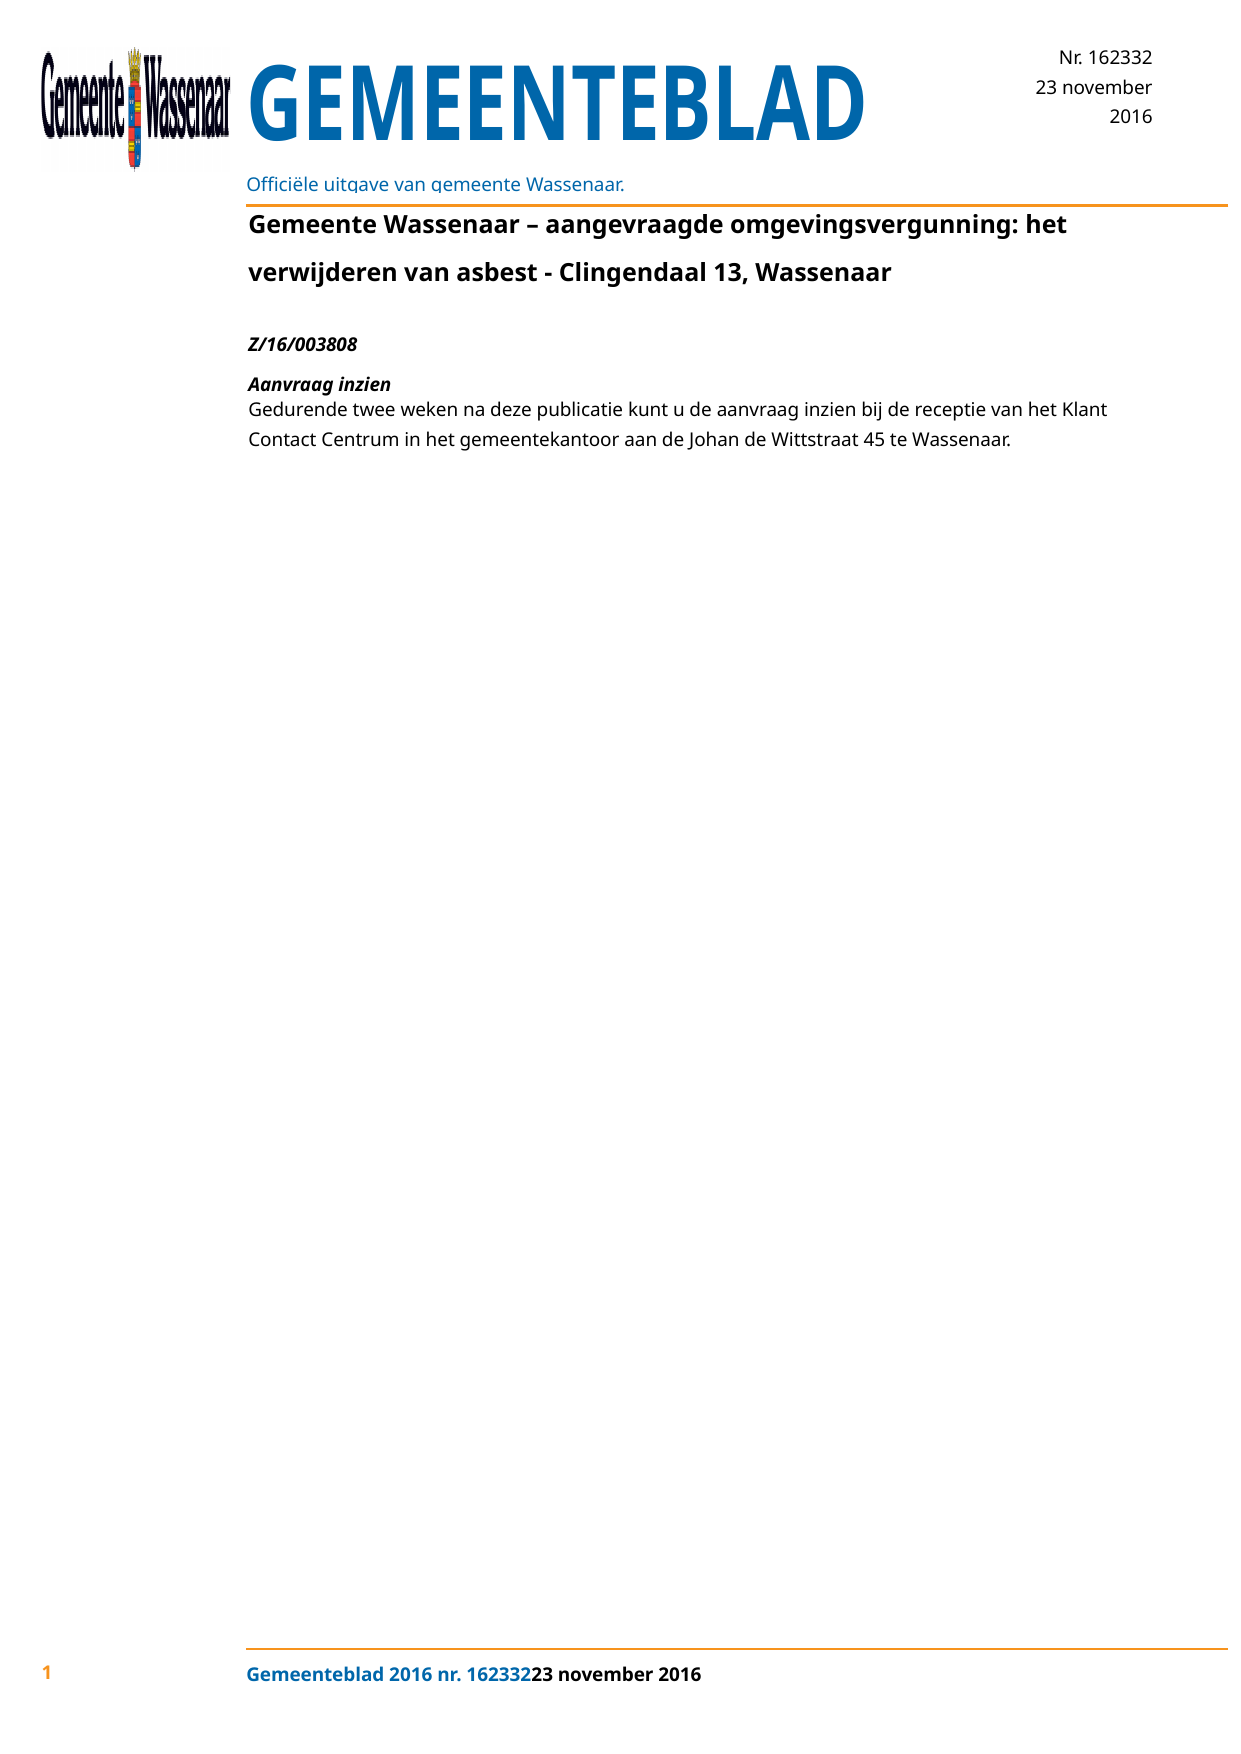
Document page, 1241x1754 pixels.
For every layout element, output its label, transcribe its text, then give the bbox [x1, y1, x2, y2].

text Gedurende twee weken na deze publicatie kunt u de aanvraag inzien bij de receptie van het Klant Contact Centrum in het gemeentekantoor aan de Johan de Wittstraat 45 te Wassenaar. [248, 396, 1152, 452]
picture [41, 47, 231, 172]
text Z/16/003808 [248, 331, 1152, 357]
text Aanvraag inzien [248, 371, 1152, 396]
text Gemeente Wassenaar – aangevraagde omgevingsvergunning: het verwijderen van asbest - Clingendaal 13, Wassenaar [248, 207, 1152, 288]
